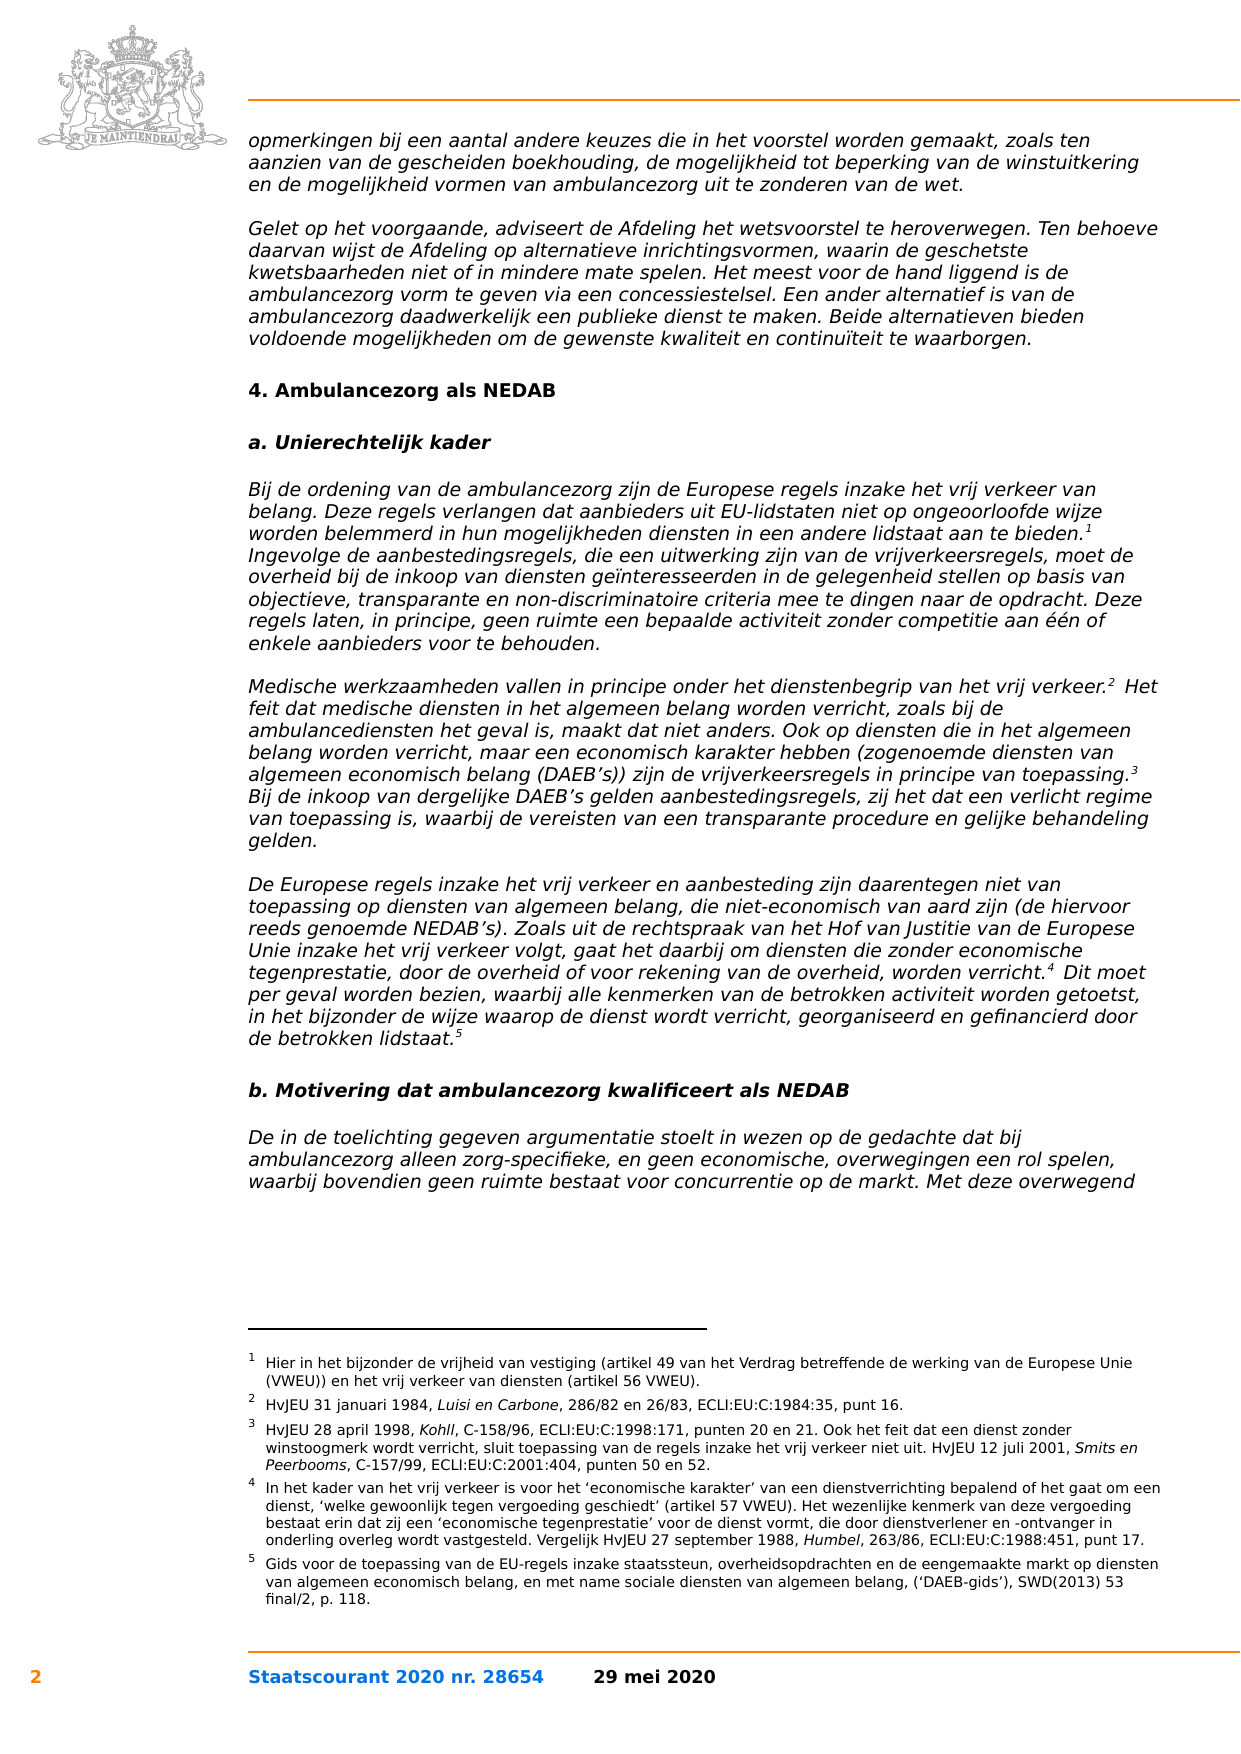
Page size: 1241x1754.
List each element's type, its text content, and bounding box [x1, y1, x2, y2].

text Medische werkzaamheden vallen in principe onder het dienstenbegrip van het vrij verkeer. Het feit dat medische diensten in het algemeen belang worden verricht, zoals bij de ambulancediensten het geval is, maakt dat niet anders. Ook op diensten die in het algemeen belang worden verricht, maar een economisch karakter hebben (zogenoemde diensten van algemeen economisch belang (DAEB’s)) zijn de vrijverkeersregels in principe van toepassing. Bij de inkoop van dergelijke DAEB’s gelden aanbestedingsregels, zij het dat een verlicht regime van toepassing is, waarbij de vereisten van een transparante procedure en gelijke behandeling gelden. [248, 676, 1163, 852]
text HvJEU 31 januari 1984, Luisi en Carbone, 286/82 en 26/83, ECLI:EU:C:1984:35, punt 16. [248, 1393, 1163, 1415]
text Bij de ordening van de ambulancezorg zijn de Europese regels inzake het vrij verkeer van belang. Deze regels verlangen dat aanbieders uit EU-lidstaten niet op ongeoorloofde wijze worden belemmerd in hun mogelijkheden diensten in een andere lidstaat aan te bieden. Ingevolge de aanbestedingsregels, die een uitwerking zijn van de vrijverkeersregels, moet de overheid bij de inkoop van diensten geïnteresseerden in de gelegenheid stellen op basis van objectieve, transparante en non-discriminatoire criteria mee te dingen naar de opdracht. Deze regels laten, in principe, geen ruimte een bepaalde activiteit zonder competitie aan één of enkele aanbieders voor te behouden. [248, 478, 1163, 654]
text Hier in het bijzonder de vrijheid van vestiging (artikel 49 van het Verdrag betreffende de werking van de Europese Unie (VWEU)) en het vrij verkeer van diensten (artikel 56 VWEU). [248, 1351, 1163, 1390]
text De Europese regels inzake het vrij verkeer en aanbesteding zijn daarentegen niet van toepassing op diensten van algemeen belang, die niet-economisch van aard zijn (de hiervoor reeds genoemde NEDAB’s). Zoals uit de rechtspraak van het Hof van Justitie van de Europese Unie inzake het vrij verkeer volgt, gaat het daarbij om diensten die zonder economische tegenprestatie, door de overheid of voor rekening van de overheid, worden verricht. Dit moet per geval worden bezien, waarbij alle kenmerken van de betrokken activiteit worden getoetst, in het bijzonder de wijze waarop de dienst wordt verricht, georganiseerd en gefinancierd door de betrokken lidstaat. [248, 874, 1163, 1050]
subtitle a. Unierechtelijk kader [248, 432, 1163, 453]
text opmerkingen bij een aantal andere keuzes die in het voorstel worden gemaakt, zoals ten aanzien van de gescheiden boekhouding, de mogelijkheid tot beperking van de winstuitkering en de mogelijkheid vormen van ambulancezorg uit te zonderen van de wet. [248, 130, 1163, 196]
subtitle b. Motivering dat ambulancezorg kwalificeert als NEDAB [248, 1080, 1163, 1102]
text De in de toelichting gegeven argumentatie stoelt in wezen op de gedachte dat bij ambulancezorg alleen zorg-specifieke, en geen economische, overwegingen een rol spelen, waarbij bovendien geen ruimte bestaat voor concurrentie op de markt. Met deze overwegend [248, 1127, 1163, 1237]
text In het kader van het vrij verkeer is voor het ‘economische karakter’ van een dienstverrichting bepalend of het gaat om een dienst, ‘welke gewoonlijk tegen vergoeding geschiedt’ (artikel 57 VWEU). Het wezenlijke kenmerk van deze vergoeding bestaat erin dat zij een ‘economische tegenprestatie’ voor de dienst vormt, die door dienstverlener en -ontvanger in onderling overleg wordt vastgesteld. Vergelijk HvJEU 27 september 1988, Humbel, 263/86, ECLI:EU:C:1988:451, punt 17. [248, 1476, 1163, 1549]
text Gelet op het voorgaande, adviseert de Afdeling het wetsvoorstel te heroverwegen. Ten behoeve daarvan wijst de Afdeling op alternatieve inrichtingsvormen, waarin de geschetste kwetsbaarheden niet of in mindere mate spelen. Het meest voor de hand liggend is de ambulancezorg vorm te geven via een concessiestelsel. Een ander alternatief is van de ambulancezorg daadwerkelijk een publieke dienst te maken. Beide alternatieven bieden voldoende mogelijkheden om de gewenste kwaliteit en continuïteit te waarborgen. [248, 218, 1163, 349]
text HvJEU 28 april 1998, Kohll, C-158/96, ECLI:EU:C:1998:171, punten 20 en 21. Ook het feit dat een dienst zonder winstoogmerk wordt verricht, sluit toepassing van de regels inzake het vrij verkeer niet uit. HvJEU 12 juli 2001, Smits en Peerbooms, C-157/99, ECLI:EU:C:2001:404, punten 50 en 52. [248, 1418, 1163, 1473]
text Gids voor de toepassing van de EU-regels inzake staatssteun, overheidsopdrachten en de eengemaakte markt op diensten van algemeen economisch belang, en met name sociale diensten van algemeen belang, (‘DAEB-gids’), SWD(2013) 53 final/2, p. 118. [248, 1552, 1163, 1608]
picture [38, 25, 227, 150]
subtitle 4. Ambulancezorg als NEDAB [248, 379, 1163, 402]
